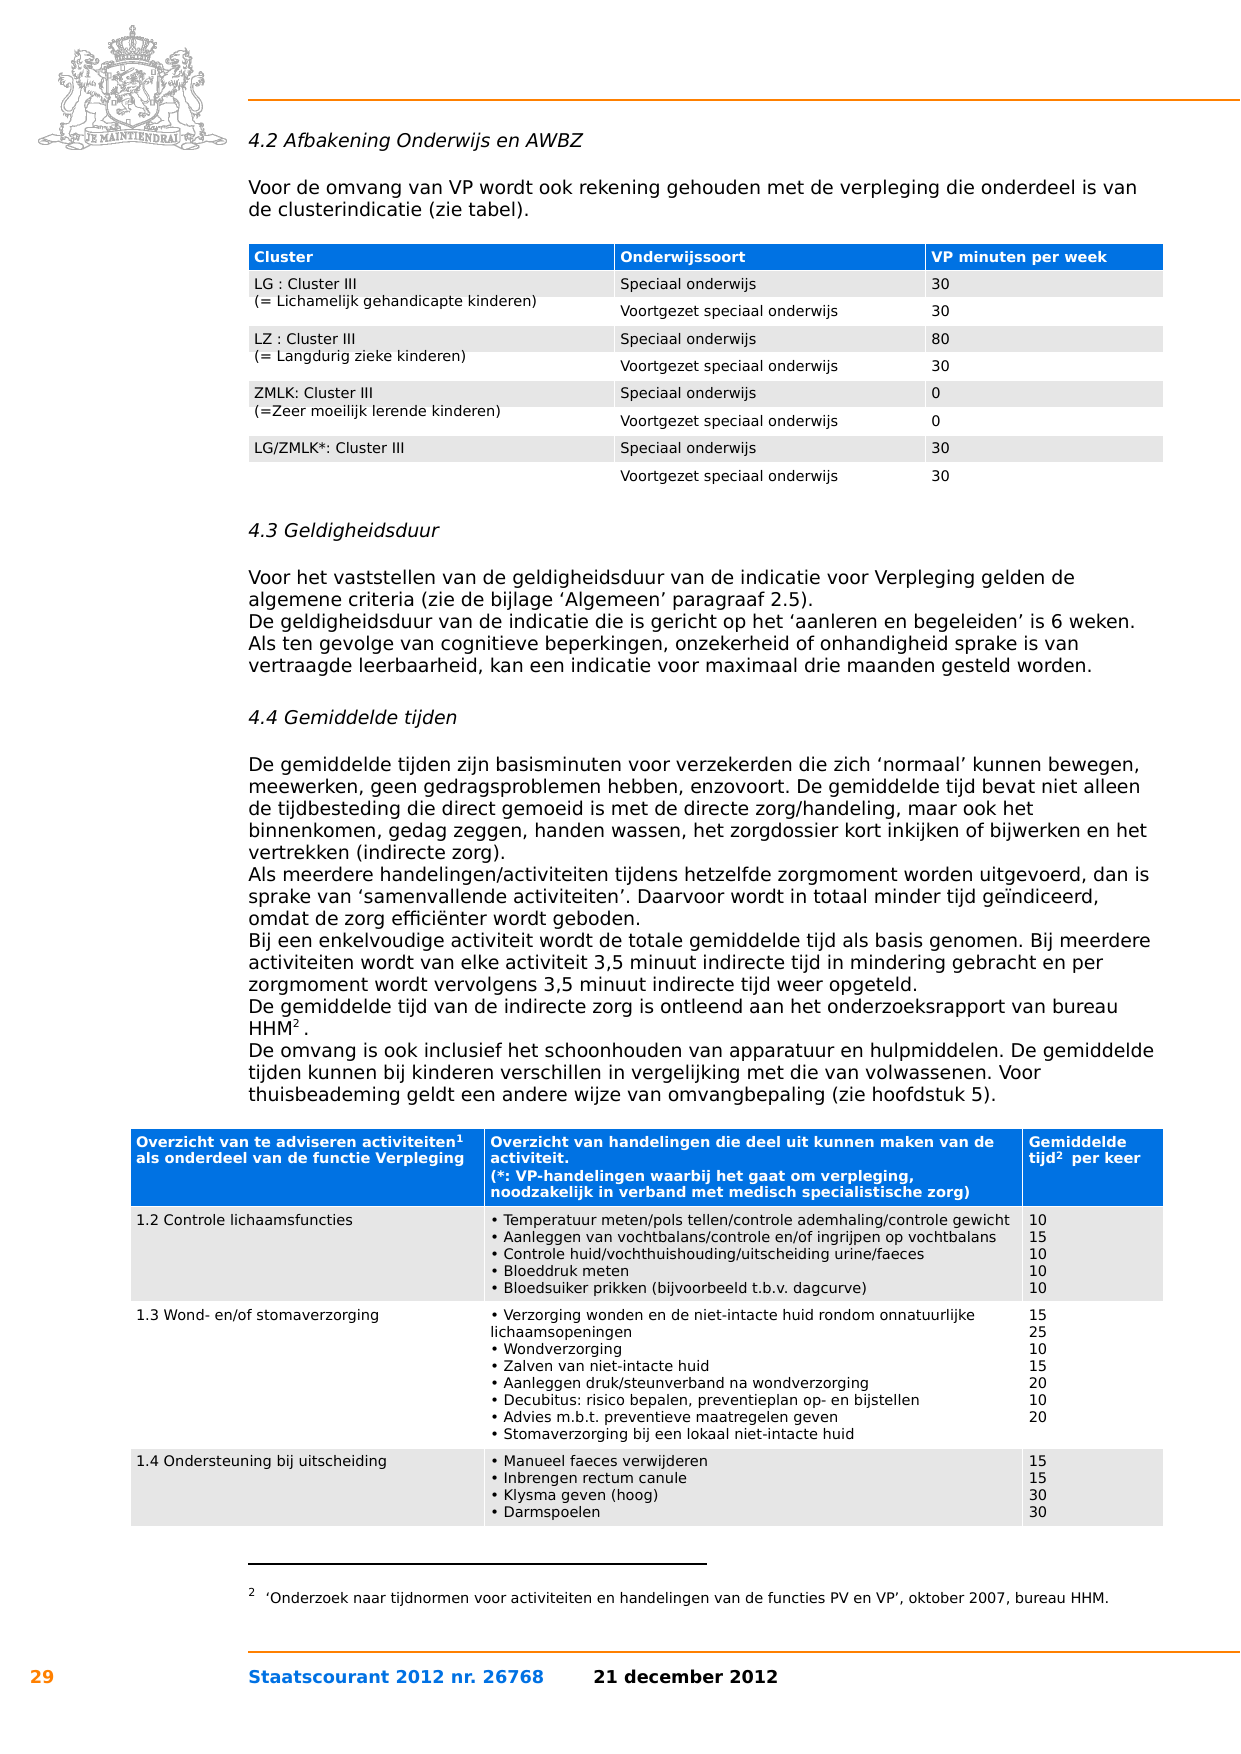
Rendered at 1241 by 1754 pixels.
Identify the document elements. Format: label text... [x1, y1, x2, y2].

table_cell 30 [926, 463, 1163, 489]
text Voor het vaststellen van de geldigheidsduur van de indicatie voor Verpleging gelden de algemene criteria (zie de bijlage ‘Algemeen’ paragraaf 2.5). [248, 567, 1163, 611]
table_cell 30 [926, 271, 1163, 297]
table_cell 15 25 10 15 20 10 20 [1023, 1303, 1163, 1448]
table_header Onderwijssoort [615, 244, 925, 270]
text ‘Onderzoek naar tijdnormen voor activiteiten en handelingen van de functies PV en VP’, oktober 2007, bureau HHM. [248, 1586, 1163, 1608]
table_cell Speciaal onderwijs [615, 381, 925, 407]
picture [38, 25, 227, 150]
subtitle 4.3 Geldigheidsduur [248, 520, 1163, 542]
table_header Cluster [249, 244, 614, 270]
table_cell Speciaal onderwijs [615, 326, 925, 352]
table_cell 30 [926, 353, 1163, 380]
table_cell • Manueel faeces verwijderen • Inbrengen rectum canule • Klysma geven (hoog) • Darmspoelen [485, 1449, 1022, 1526]
subtitle 4.2 Afbakening Onderwijs en AWBZ [248, 130, 1163, 152]
table_cell 15 15 30 30 [1023, 1449, 1163, 1526]
table_cell Voortgezet speciaal onderwijs [615, 463, 925, 489]
text De gemiddelde tijd van de indirecte zorg is ontleend aan het onderzoeksrapport van bureau HHM. [248, 996, 1163, 1040]
table_cell 0 [926, 381, 1163, 407]
table_cell 0 [926, 408, 1163, 434]
table_cell Voortgezet speciaal onderwijs [615, 353, 925, 380]
table_cell Speciaal onderwijs [615, 436, 925, 462]
table_cell LG/ZMLK*: Cluster III [249, 436, 614, 489]
table_cell Voortgezet speciaal onderwijs [615, 408, 925, 434]
table_cell 30 [926, 299, 1163, 325]
subtitle 4.4 Gemiddelde tijden [248, 707, 1163, 729]
table_cell 1.4 Ondersteuning bij uitscheiding [131, 1449, 484, 1526]
table_cell Speciaal onderwijs [615, 271, 925, 297]
table_cell LZ : Cluster III (= Langdurig zieke kinderen) [249, 326, 614, 380]
table_header Overzicht van handelingen die deel uit kunnen maken van de activiteit. (*: VP-handelingen waarbij het gaat om verpleging, noodzakelijk in verband met medisch specialistische zorg) [485, 1129, 1022, 1206]
table_cell 30 [926, 436, 1163, 462]
table_cell 80 [926, 326, 1163, 352]
table_cell 10 15 10 10 10 [1023, 1207, 1163, 1301]
table_cell • Verzorging wonden en de niet-intacte huid rondom onnatuurlijke lichaamsopeningen • Wondverzorging • Zalven van niet-intacte huid • Aanleggen druk/steunverband na wondverzorging • Decubitus: risico bepalen, preventieplan op- en bijstellen • Advies m.b.t. preventieve maatregelen geven • Stomaverzorging bij een lokaal niet-intacte huid [485, 1303, 1022, 1448]
text Als meerdere handelingen/activiteiten tijdens hetzelfde zorgmoment worden uitgevoerd, dan is sprake van ‘samenvallende activiteiten’. Daarvoor wordt in totaal minder tijd geïndiceerd, omdat de zorg efficiënter wordt geboden. [248, 864, 1163, 930]
text De geldigheidsduur van de indicatie die is gericht op het ‘aanleren en begeleiden’ is 6 weken. Als ten gevolge van cognitieve beperkingen, onzekerheid of onhandigheid sprake is van vertraagde leerbaarheid, kan een indicatie voor maximaal drie maanden gesteld worden. [248, 611, 1163, 677]
table_cell Voortgezet speciaal onderwijs [615, 299, 925, 325]
table_header Gemiddelde tijd2 per keer [1023, 1129, 1163, 1206]
table_header VP minuten per week [926, 244, 1163, 270]
table_cell 1.3 Wond- en/of stomaverzorging [131, 1303, 484, 1448]
table_cell 1.2 Controle lichaamsfuncties [131, 1207, 484, 1301]
table_header Overzicht van te adviseren activiteiten1 als onderdeel van de functie Verpleging [131, 1129, 484, 1206]
text De gemiddelde tijden zijn basisminuten voor verzekerden die zich ‘normaal’ kunnen bewegen, meewerken, geen gedragsproblemen hebben, enzovoort. De gemiddelde tijd bevat niet alleen de tijdbesteding die direct gemoeid is met de directe zorg/handeling, maar ook het binnenkomen, gedag zeggen, handen wassen, het zorgdossier kort inkijken of bijwerken en het vertrekken (indirecte zorg). [248, 754, 1163, 864]
table_cell • Temperatuur meten/pols tellen/controle ademhaling/controle gewicht • Aanleggen van vochtbalans/controle en/of ingrijpen op vochtbalans • Controle huid/vochthuishouding/uitscheiding urine/faeces • Bloeddruk meten • Bloedsuiker prikken (bijvoorbeeld t.b.v. dagcurve) [485, 1207, 1022, 1301]
text De omvang is ook inclusief het schoonhouden van apparatuur en hulpmiddelen. De gemiddelde tijden kunnen bij kinderen verschillen in vergelijking met die van volwassenen. Voor thuisbeademing geldt een andere wijze van omvangbepaling (zie hoofdstuk 5). [248, 1040, 1163, 1106]
text Voor de omvang van VP wordt ook rekening gehouden met de verpleging die onderdeel is van de clusterindicatie (zie tabel). [248, 177, 1163, 221]
table_cell ZMLK: Cluster III (=Zeer moeilijk lerende kinderen) [249, 381, 614, 434]
table_cell LG : Cluster III (= Lichamelijk gehandicapte kinderen) [249, 271, 614, 325]
text Bij een enkelvoudige activiteit wordt de totale gemiddelde tijd als basis genomen. Bij meerdere activiteiten wordt van elke activiteit 3,5 minuut indirecte tijd in mindering gebracht en per zorgmoment wordt vervolgens 3,5 minuut indirecte tijd weer opgeteld. [248, 930, 1163, 996]
